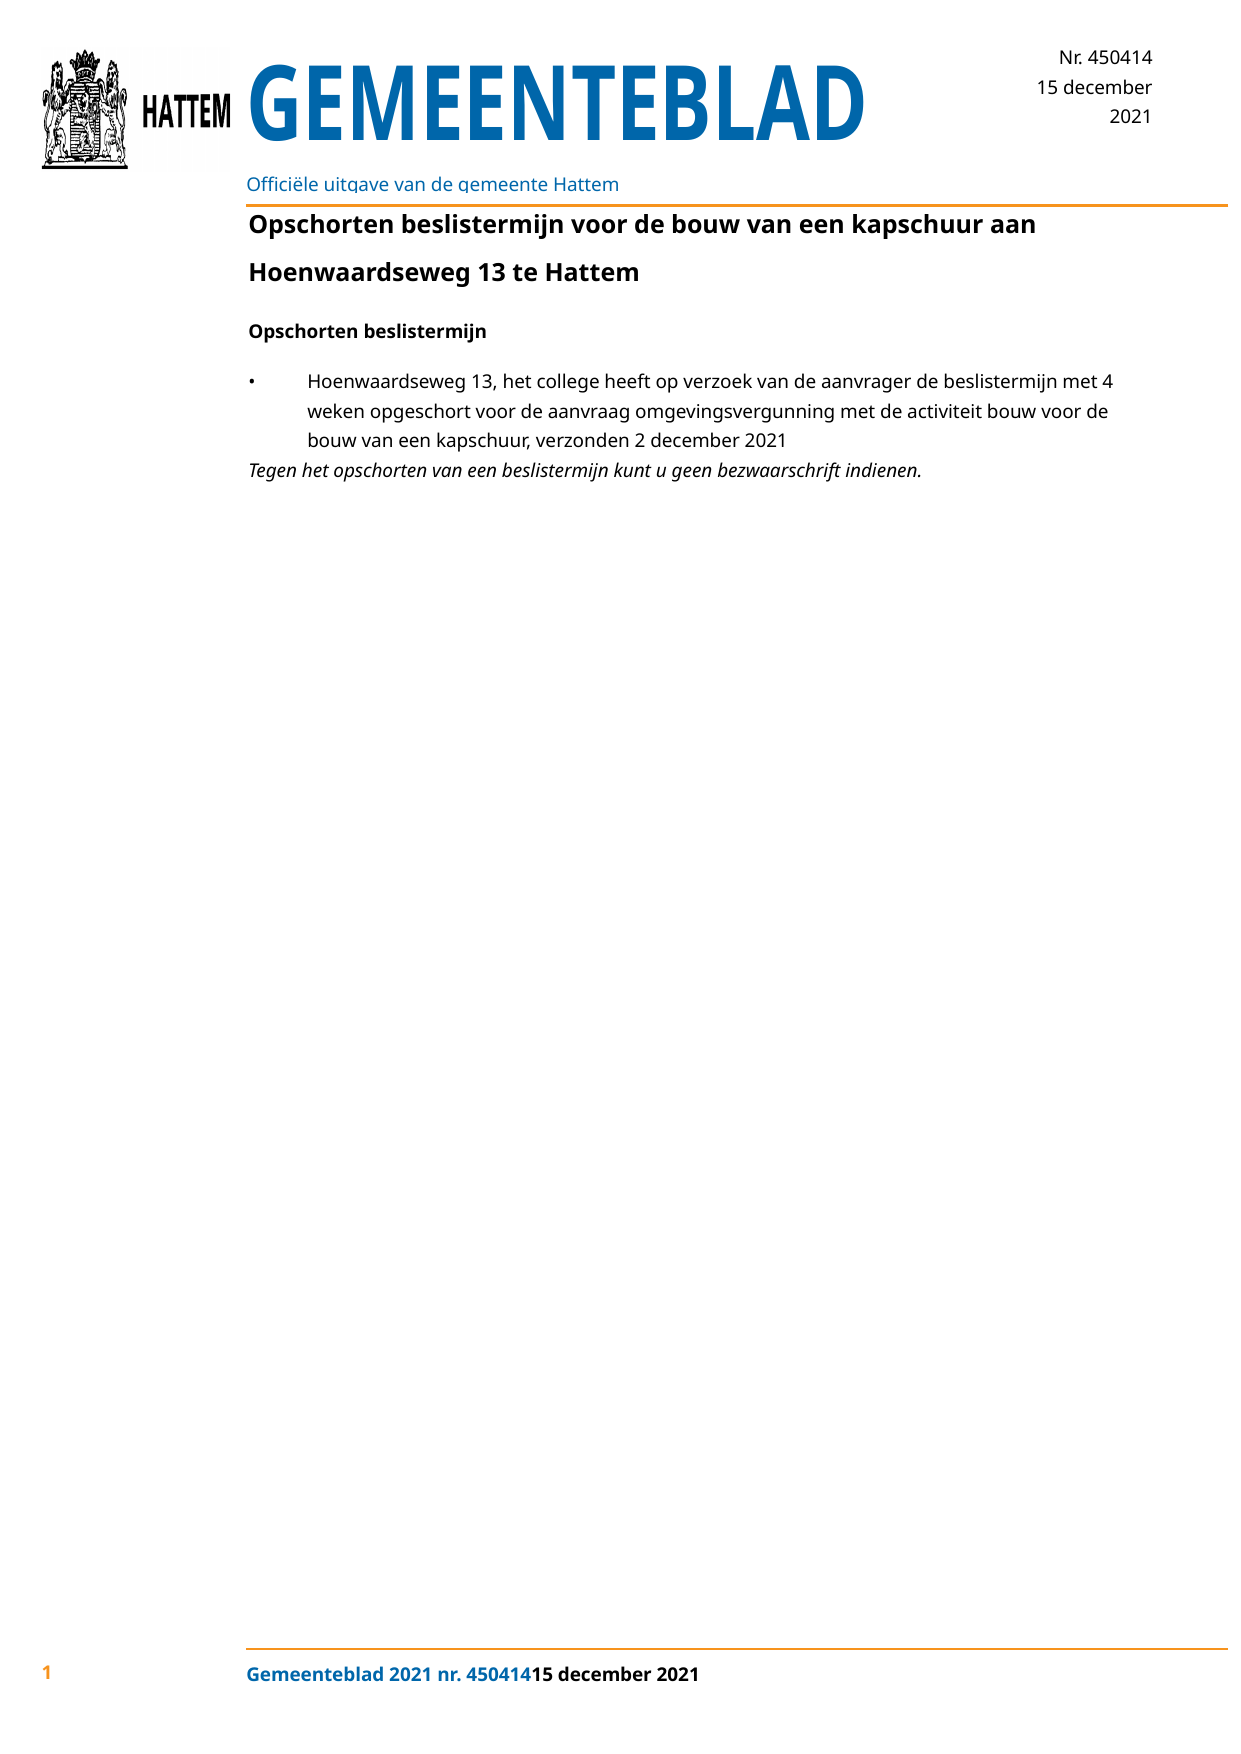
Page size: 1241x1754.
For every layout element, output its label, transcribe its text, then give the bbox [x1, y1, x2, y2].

text Tegen het opschorten van een beslistermijn kunt u geen bezwaarschrift indienen. [248, 457, 1152, 483]
picture [41, 47, 231, 172]
list Hoenwaardseweg 13, het college heeft op verzoek van de aanvrager de beslistermijn met 4 weken opgeschort voor de aanvraag omgevingsvergunning met de activiteit bouw voor de bouw van een kapschuur, verzonden 2 december 2021 [248, 368, 1152, 453]
text Opschorten beslistermijn voor de bouw van een kapschuur aan Hoenwaardseweg 13 te Hattem [248, 207, 1152, 288]
text Opschorten beslistermijn [248, 318, 1152, 344]
